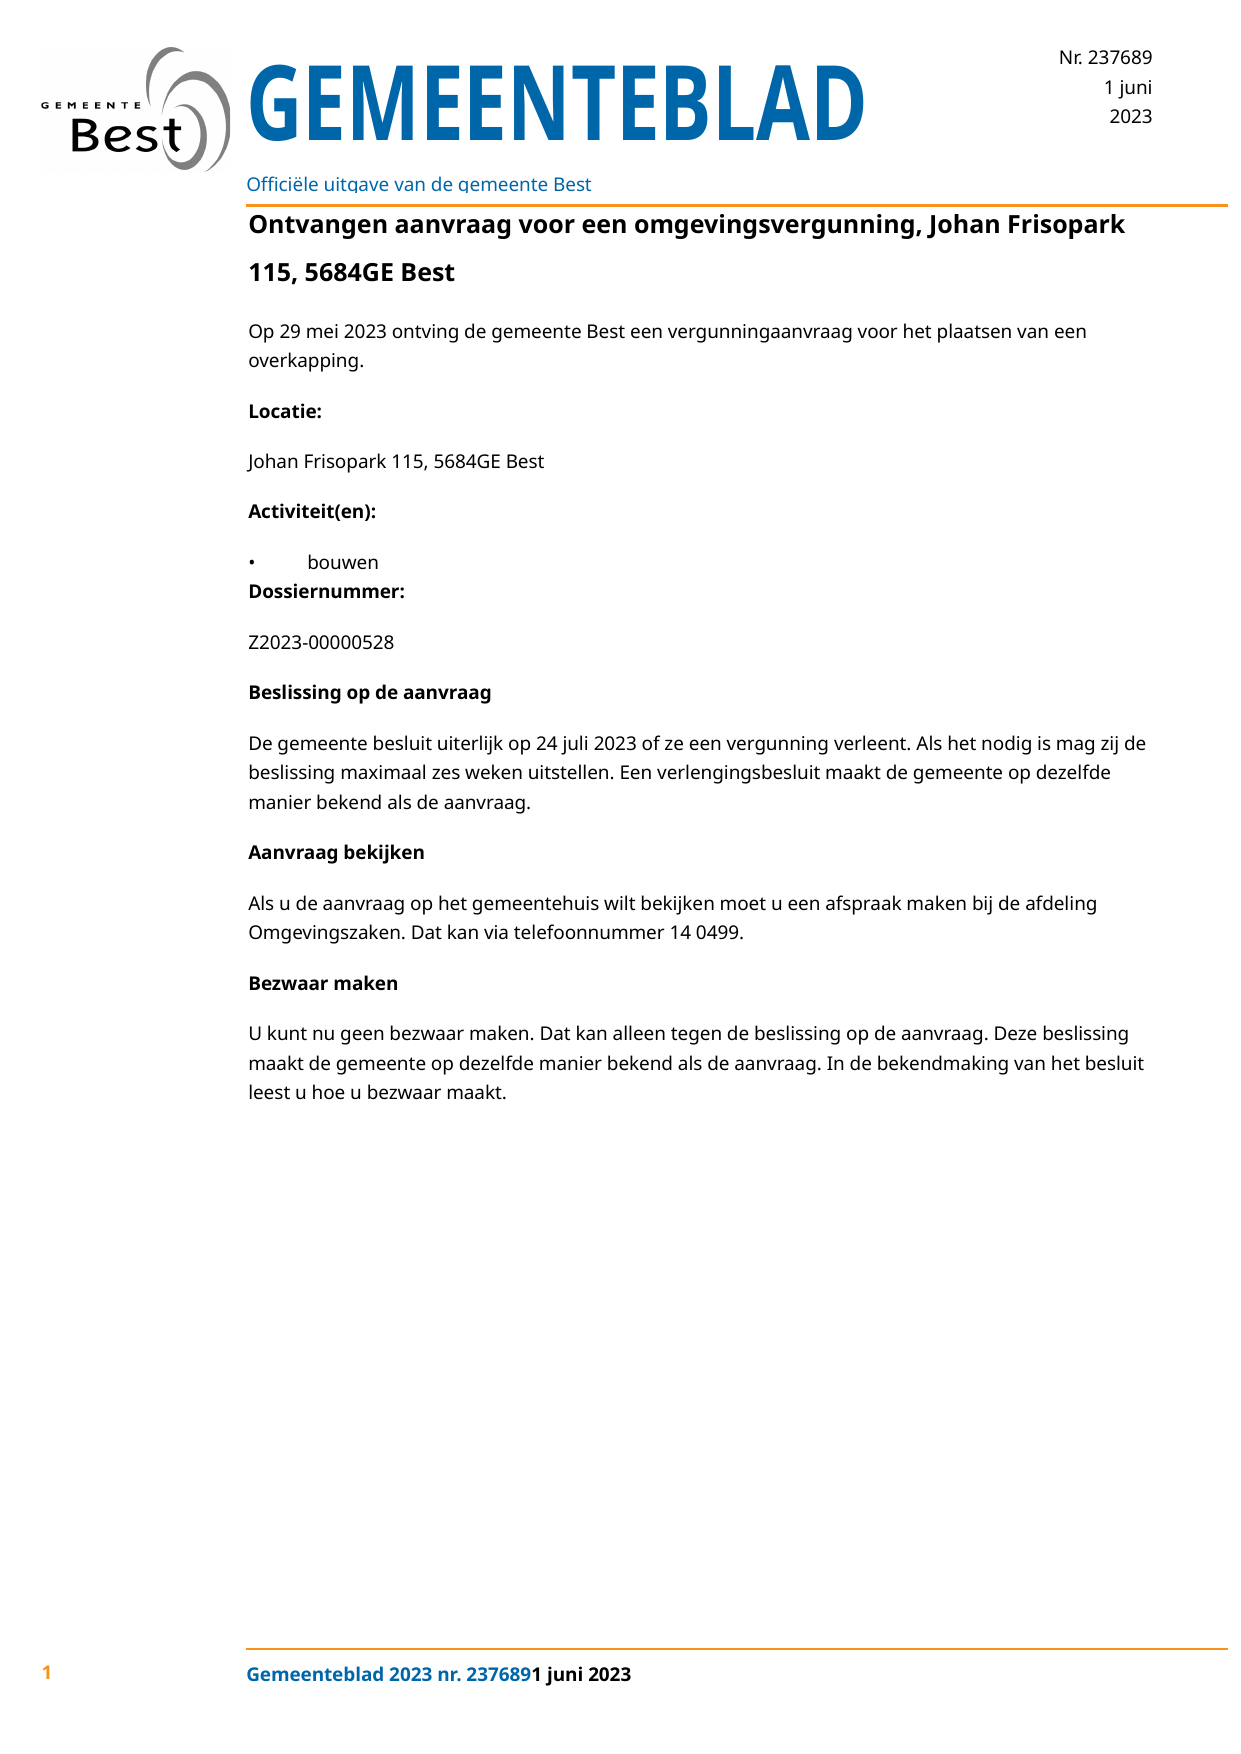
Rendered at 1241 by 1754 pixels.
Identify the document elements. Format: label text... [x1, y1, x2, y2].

text Beslissing op de aanvraag [248, 679, 1152, 705]
text Bezwaar maken [248, 970, 1152, 996]
text Op 29 mei 2023 ontving de gemeente Best een vergunningaanvraag voor het plaatsen van een overkapping. [248, 318, 1152, 373]
text Johan Frisopark 115, 5684GE Best [248, 448, 1152, 474]
text Aanvraag bekijken [248, 839, 1152, 865]
text Activiteit(en): [248, 499, 1152, 524]
picture [41, 47, 231, 172]
list bouwen [248, 549, 1152, 575]
text Ontvangen aanvraag voor een omgevingsvergunning, Johan Frisopark 115, 5684GE Best [248, 207, 1152, 288]
text De gemeente besluit uiterlijk op 24 juli 2023 of ze een vergunning verleent. Als het nodig is mag zij de beslissing maximaal zes weken uitstellen. Een verlengingsbesluit maakt de gemeente op dezelfde manier bekend als de aanvraag. [248, 730, 1152, 815]
text Locatie: [248, 398, 1152, 424]
text Z2023-00000528 [248, 629, 1152, 655]
text U kunt nu geen bezwaar maken. Dat kan alleen tegen de beslissing op de aanvraag. Deze beslissing maakt de gemeente op dezelfde manier bekend als de aanvraag. In de bekendmaking van het besluit leest u hoe u bezwaar maakt. [248, 1020, 1152, 1105]
text Als u de aanvraag op het gemeentehuis wilt bekijken moet u een afspraak maken bij de afdeling Omgevingszaken. Dat kan via telefoonnummer 14 0499. [248, 890, 1152, 945]
text Dossiernummer: [248, 579, 1152, 604]
